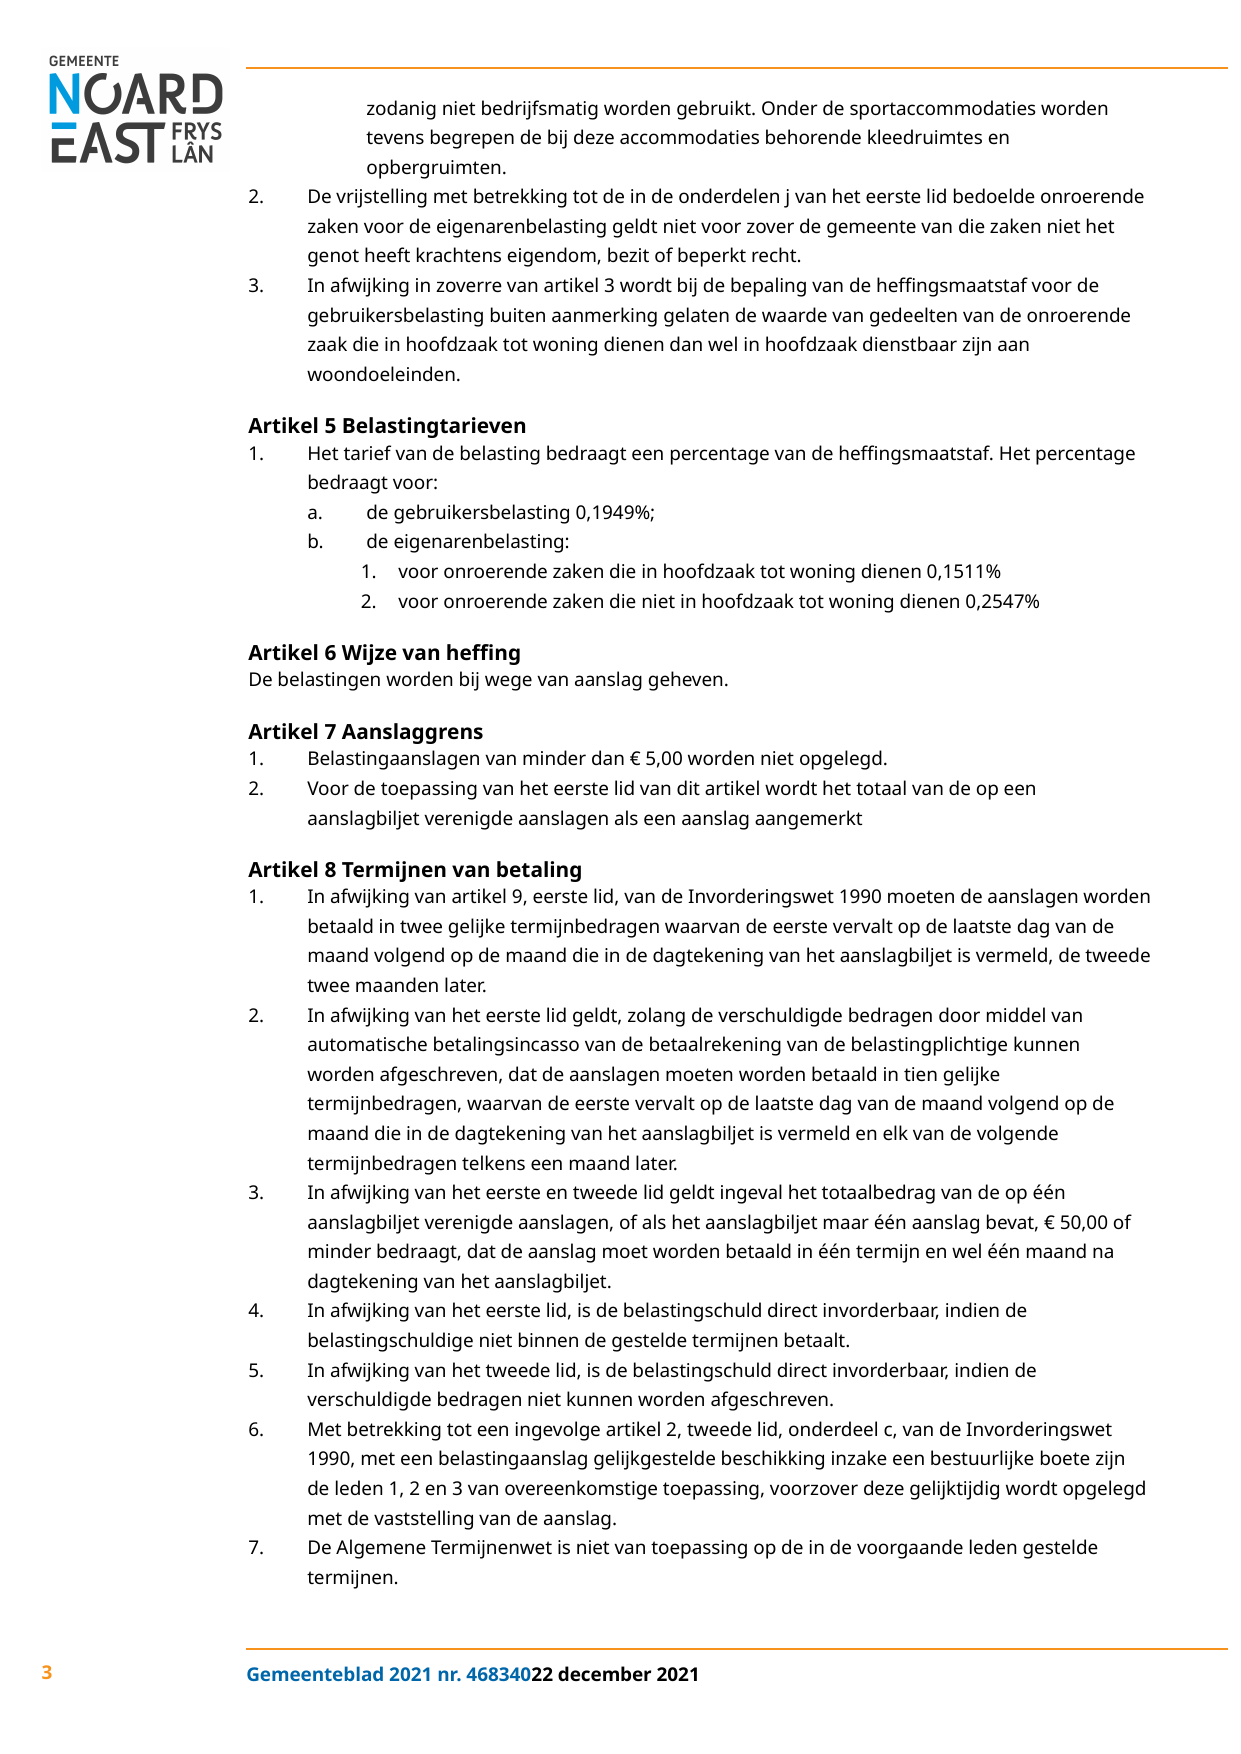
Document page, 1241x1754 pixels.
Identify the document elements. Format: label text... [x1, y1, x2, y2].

list In afwijking van het tweede lid, is de belastingschuld direct invorderbaar, indien de verschuldigde bedragen niet kunnen worden afgeschreven. [248, 1357, 1152, 1412]
text Artikel 5 Belastingtarieven [248, 411, 1152, 440]
list In afwijking van artikel 9, eerste lid, van de Invorderingswet 1990 moeten de aanslagen worden betaald in twee gelijke termijnbedragen waarvan de eerste vervalt op de laatste dag van de maand volgend op de maand die in de dagtekening van het aanslagbiljet is vermeld, de tweede twee maanden later. [248, 883, 1152, 998]
list voor onroerende zaken die in hoofdzaak tot woning dienen 0,1511% [361, 558, 1152, 584]
picture [41, 47, 231, 172]
list Voor de toepassing van het eerste lid van dit artikel wordt het totaal van de op een aanslagbiljet verenigde aanslagen als een aanslag aangemerkt [248, 775, 1152, 830]
list de eigenarenbelasting: [307, 529, 1152, 554]
text Artikel 6 Wijze van heffing [248, 638, 1152, 667]
list de gebruikersbelasting 0,1949%; [307, 499, 1152, 525]
text De belastingen worden bij wege van aanslag geheven. [248, 667, 1152, 692]
list In afwijking van het eerste en tweede lid geldt ingeval het totaalbedrag van de op één aanslagbiljet verenigde aanslagen, of als het aanslagbiljet maar één aanslag bevat, € 50,00 of minder bedraagt, dat de aanslag moet worden betaald in één termijn en wel één maand na dagtekening van het aanslagbiljet. [248, 1179, 1152, 1294]
list voor onroerende zaken die niet in hoofdzaak tot woning dienen 0,2547% [361, 588, 1152, 613]
list De Algemene Termijnenwet is niet van toepassing op de in de voorgaande leden gestelde termijnen. [248, 1534, 1152, 1590]
list In afwijking van het eerste lid, is de belastingschuld direct invorderbaar, indien de belastingschuldige niet binnen de gestelde termijnen betaalt. [248, 1298, 1152, 1353]
list zodanig niet bedrijfsmatig worden gebruikt. Onder de sportaccommodaties worden tevens begrepen de bij deze accommodaties behorende kleedruimtes en opbergruimten. [307, 95, 1152, 180]
list In afwijking in zoverre van artikel 3 wordt bij de bepaling van de heffingsmaatstaf voor de gebruikersbelasting buiten aanmerking gelaten de waarde van gedeelten van de onroerende zaak die in hoofdzaak tot woning dienen dan wel in hoofdzaak dienstbaar zijn aan woondoeleinden. [248, 272, 1152, 387]
list Met betrekking tot een ingevolge artikel 2, tweede lid, onderdeel c, van de Invorderingswet 1990, met een belastingaanslag gelijkgestelde beschikking inzake een bestuurlijke boete zijn de leden 1, 2 en 3 van overeenkomstige toepassing, voorzover deze gelijktijdig wordt opgelegd met de vaststelling van de aanslag. [248, 1416, 1152, 1531]
text Artikel 8 Termijnen van betaling [248, 855, 1152, 883]
list Het tarief van de belasting bedraagt een percentage van de heffingsmaatstaf. Het percentage bedraagt voor: [248, 440, 1152, 495]
list Belastingaanslagen van minder dan € 5,00 worden niet opgelegd. [248, 746, 1152, 771]
text Artikel 7 Aanslaggrens [248, 717, 1152, 746]
list In afwijking van het eerste lid geldt, zolang de verschuldigde bedragen door middel van automatische betalingsincasso van de betaalrekening van de belastingplichtige kunnen worden afgeschreven, dat de aanslagen moeten worden betaald in tien gelijke termijnbedragen, waarvan de eerste vervalt op de laatste dag van de maand volgend op de maand die in de dagtekening van het aanslagbiljet is vermeld en elk van de volgende termijnbedragen telkens een maand later. [248, 1002, 1152, 1176]
list De vrijstelling met betrekking tot de in de onderdelen j van het eerste lid bedoelde onroerende zaken voor de eigenarenbelasting geldt niet voor zover de gemeente van die zaken niet het genot heeft krachtens eigendom, bezit of beperkt recht. [248, 183, 1152, 268]
